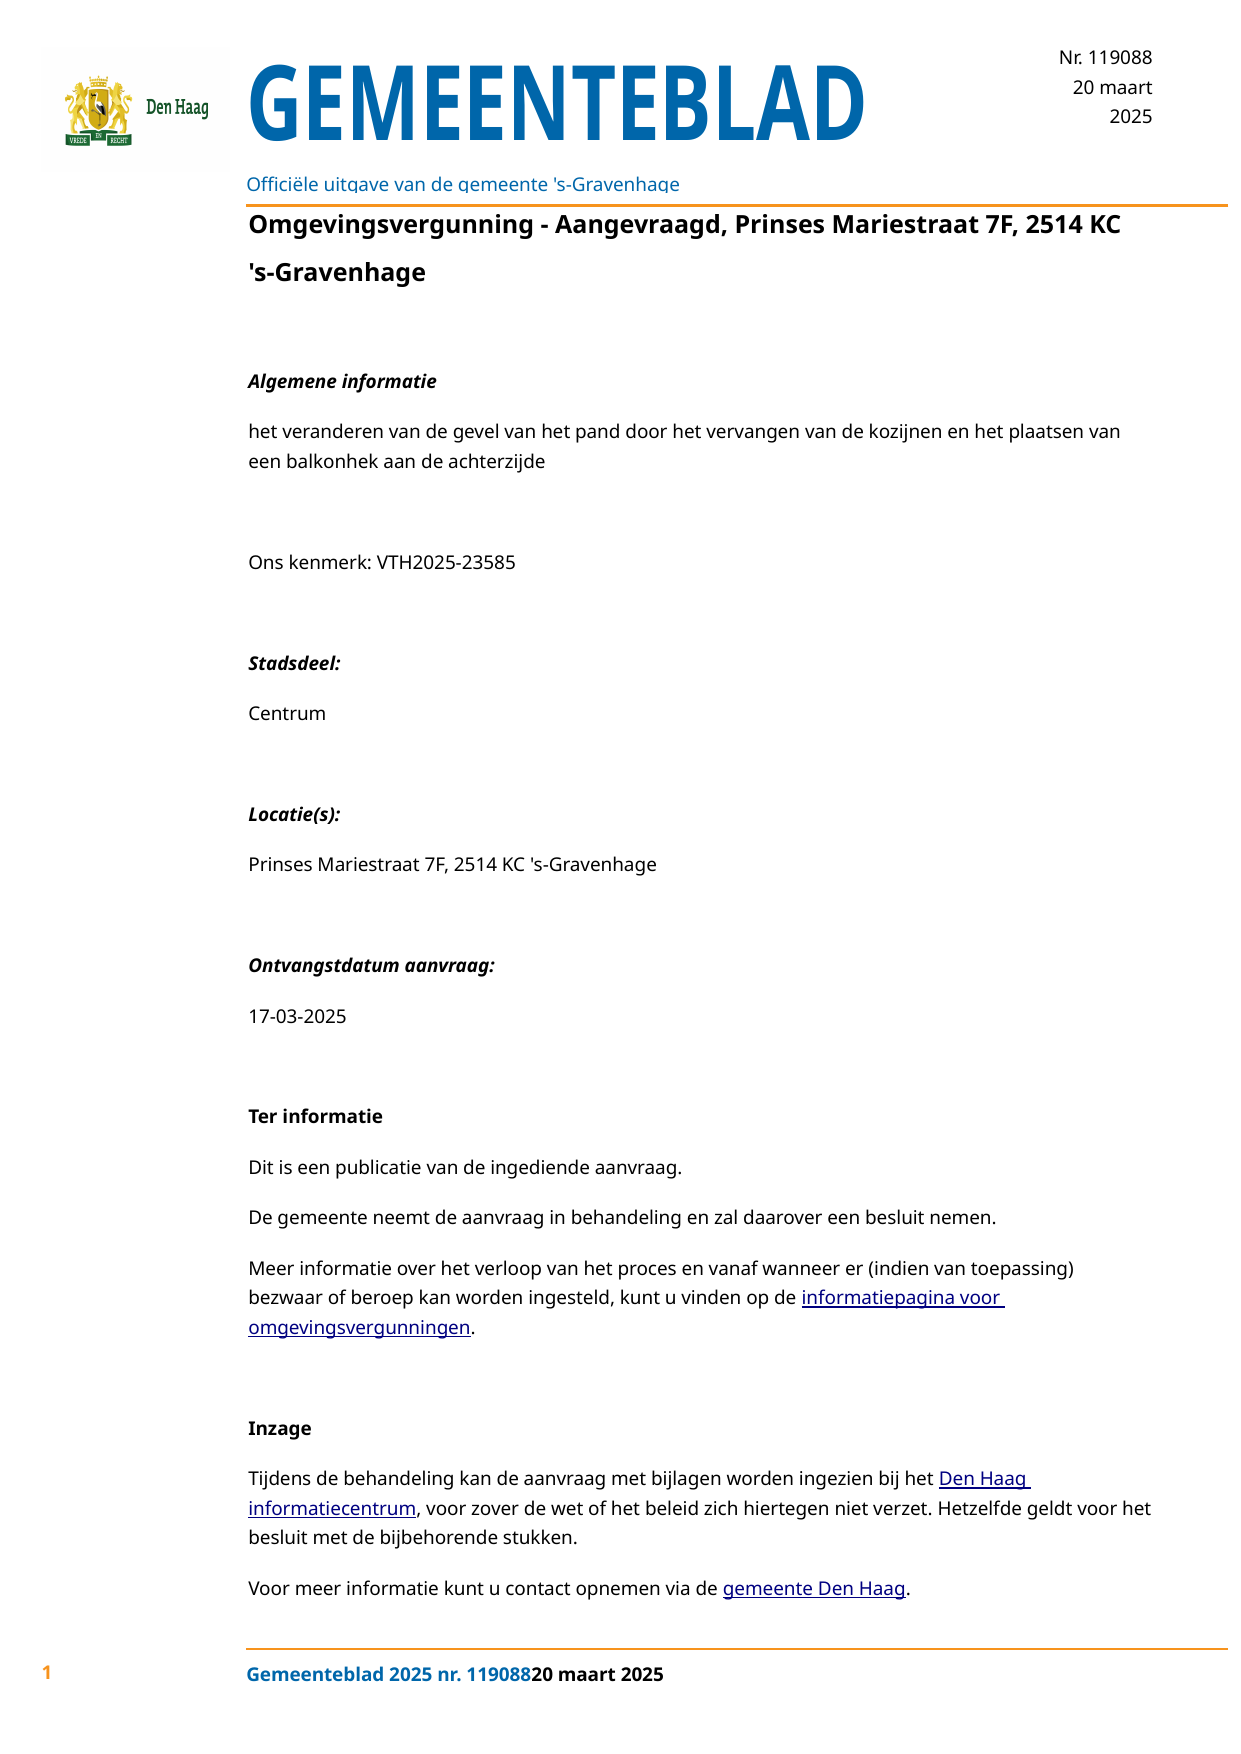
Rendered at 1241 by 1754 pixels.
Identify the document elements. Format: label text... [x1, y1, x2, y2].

text Stadsdeel: [248, 650, 1152, 676]
text Omgevingsvergunning - Aangevraagd, Prinses Mariestraat 7F, 2514 KC 's-Gravenhage [248, 207, 1152, 288]
text Centrum [248, 700, 1152, 726]
picture [41, 47, 231, 172]
text Meer informatie over het verloop van het proces en vanaf wanneer er (indien van toepassing) bezwaar of beroep kan worden ingesteld, kunt u vinden op de informatiepagina voor omgevingsvergunningen. [248, 1255, 1152, 1340]
text Ter informatie [248, 1104, 1152, 1129]
text het veranderen van de gevel van het pand door het vervangen van de kozijnen en het plaatsen van een balkonhek aan de achterzijde [248, 419, 1152, 474]
text Ons kenmerk: VTH2025-23585 [248, 549, 1152, 575]
text Tijdens de behandeling kan de aanvraag met bijlagen worden ingezien bij het Den Haag informatiecentrum, voor zover de wet of het beleid zich hiertegen niet verzet. Hetzelfde geldt voor het besluit met de bijbehorende stukken. [248, 1465, 1152, 1550]
text Prinses Mariestraat 7F, 2514 KC 's-Gravenhage [248, 852, 1152, 877]
text De gemeente neemt de aanvraag in behandeling en zal daarover een besluit nemen. [248, 1204, 1152, 1230]
text Inzage [248, 1415, 1152, 1441]
text 17-03-2025 [248, 1003, 1152, 1029]
text Ontvangstdatum aanvraag: [248, 952, 1152, 978]
text Voor meer informatie kunt u contact opnemen via de gemeente Den Haag. [248, 1575, 1152, 1601]
text Dit is een publicatie van de ingediende aanvraag. [248, 1154, 1152, 1180]
text Algemene informatie [248, 368, 1152, 394]
text Locatie(s): [248, 801, 1152, 827]
